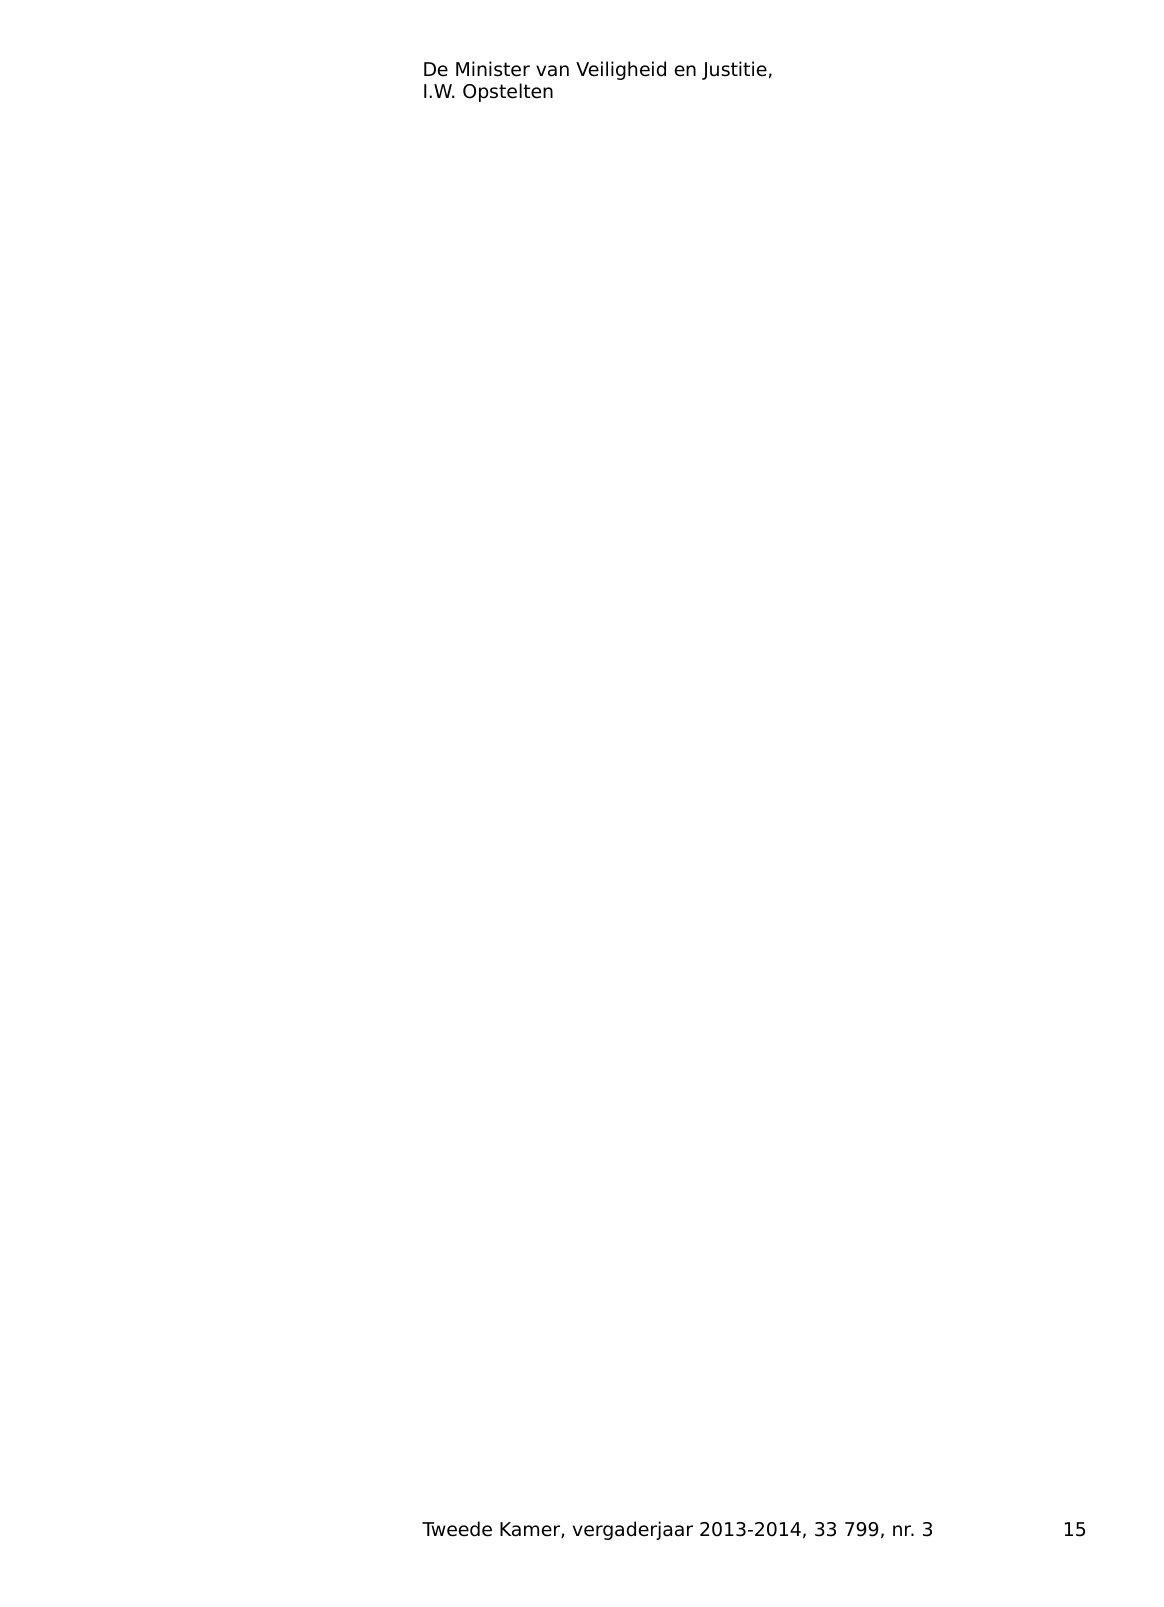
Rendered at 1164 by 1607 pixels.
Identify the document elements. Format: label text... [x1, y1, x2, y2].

text De Minister van Veiligheid en Justitie, I.W. Opstelten [422, 59, 1087, 103]
